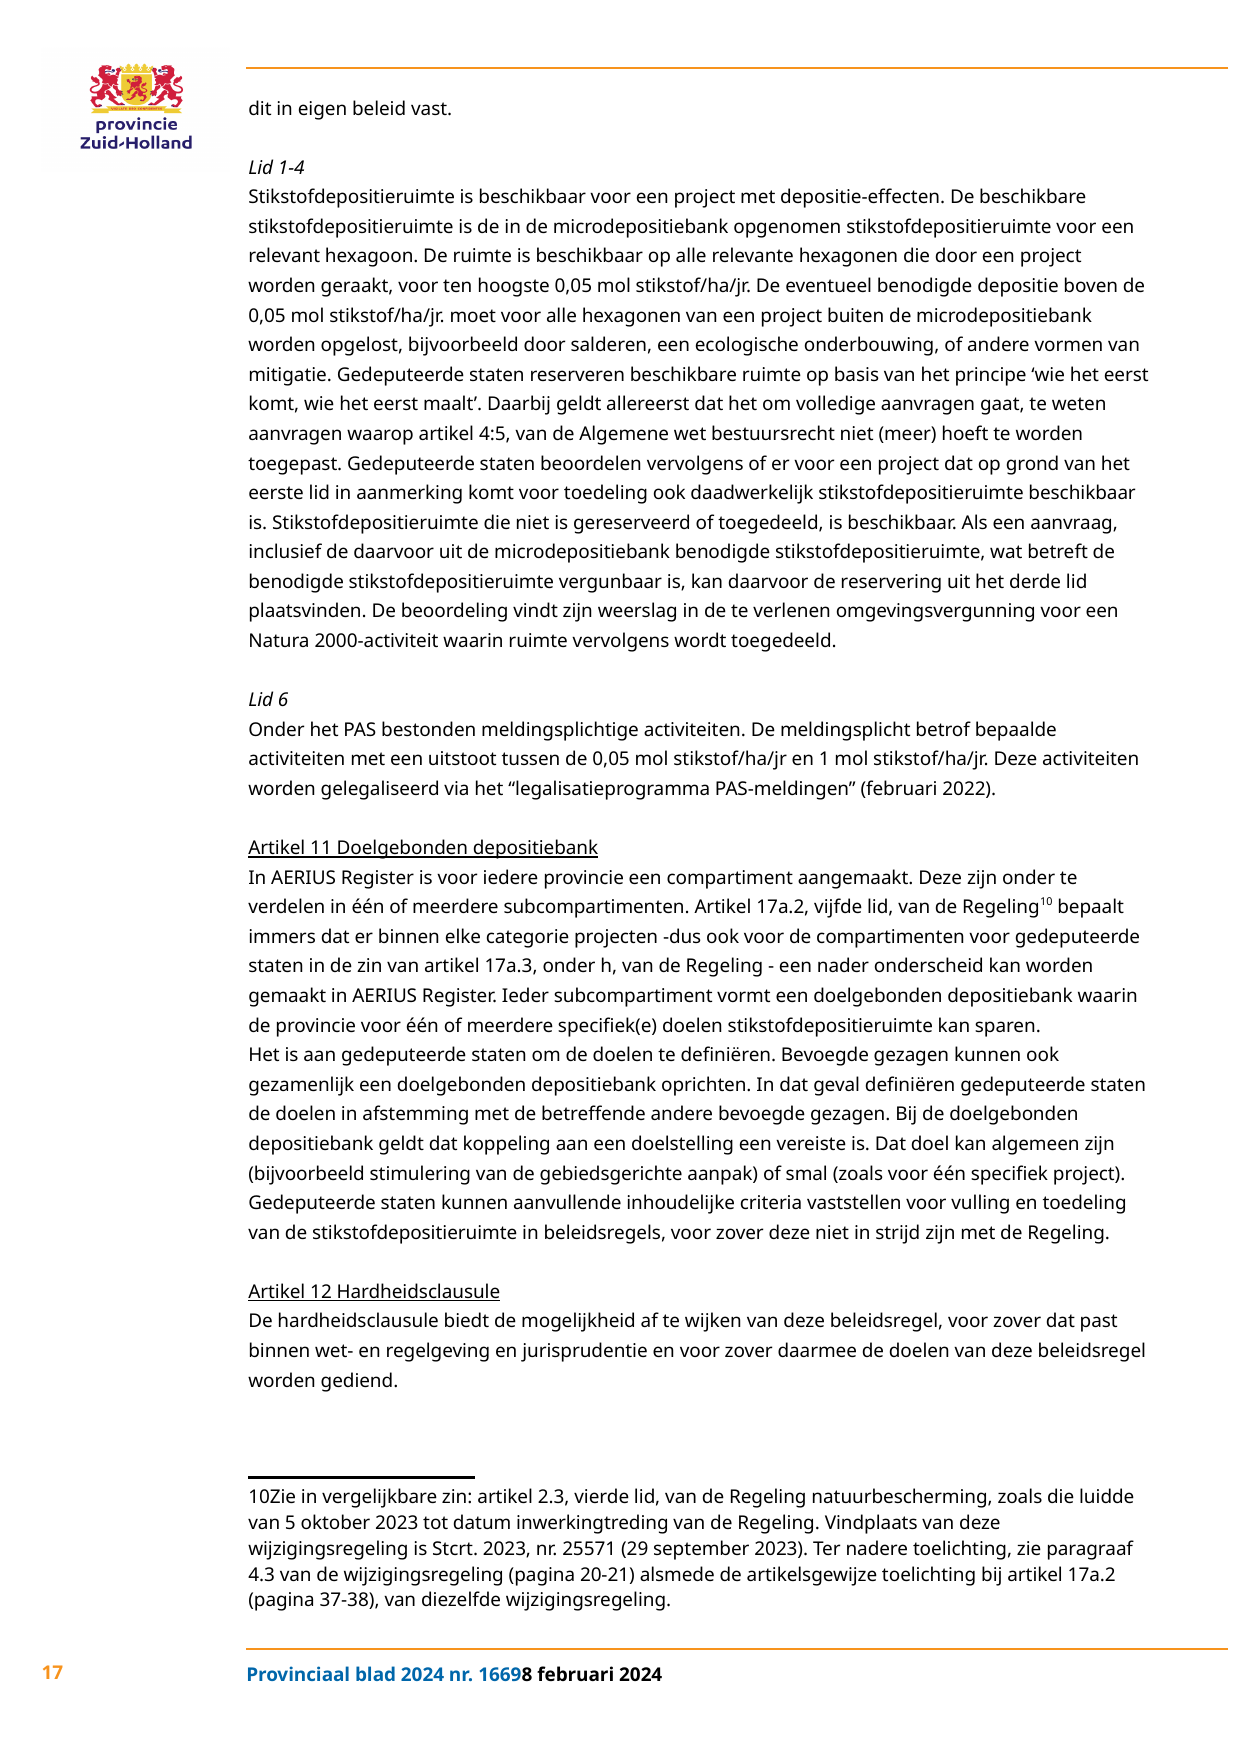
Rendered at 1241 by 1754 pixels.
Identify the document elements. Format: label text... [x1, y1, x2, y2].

text In AERIUS Register is voor iedere provincie een compartiment aangemaakt. Deze zijn onder te verdelen in één of meerdere subcompartimenten. Artikel 17a.2, vijfde lid, van de Regeling bepaalt immers dat er binnen elke categorie projecten -dus ook voor de compartimenten voor gedeputeerde staten in de zin van artikel 17a.3, onder h, van de Regeling - een nader onderscheid kan worden gemaakt in AERIUS Register. Ieder subcompartiment vormt een doelgebonden depositiebank waarin de provincie voor één of meerdere specifiek(e) doelen stikstofdepositieruimte kan sparen. [248, 864, 1152, 1038]
text Stikstofdepositieruimte is beschikbaar voor een project met depositie-effecten. De beschikbare stikstofdepositieruimte is de in de microdepositiebank opgenomen stikstofdepositieruimte voor een relevant hexagoon. De ruimte is beschikbaar op alle relevante hexagonen die door een project worden geraakt, voor ten hoogste 0,05 mol stikstof/ha/jr. De eventueel benodigde depositie boven de 0,05 mol stikstof/ha/jr. moet voor alle hexagonen van een project buiten de microdepositiebank worden opgelost, bijvoorbeeld door salderen, een ecologische onderbouwing, of andere vormen van mitigatie. Gedeputeerde staten reserveren beschikbare ruimte op basis van het principe ‘wie het eerst komt, wie het eerst maalt’. Daarbij geldt allereerst dat het om volledige aanvragen gaat, te weten aanvragen waarop artikel 4:5, van de Algemene wet bestuursrecht niet (meer) hoeft te worden toegepast. Gedeputeerde staten beoordelen vervolgens of er voor een project dat op grond van het eerste lid in aanmerking komt voor toedeling ook daadwerkelijk stikstofdepositieruimte beschikbaar is. Stikstofdepositieruimte die niet is gereserveerd of toegedeeld, is beschikbaar. Als een aanvraag, inclusief de daarvoor uit de microdepositiebank benodigde stikstofdepositieruimte, wat betreft de benodigde stikstofdepositieruimte vergunbaar is, kan daarvoor de reservering uit het derde lid plaatsvinden. De beoordeling vindt zijn weerslag in de te verlenen omgevingsvergunning voor een Natura 2000-activiteit waarin ruimte vervolgens wordt toegedeeld. [248, 183, 1152, 653]
text Lid 6 [248, 686, 1152, 712]
picture [41, 47, 231, 172]
text Artikel 12 Hardheidsclausule [248, 1278, 1152, 1304]
text Het is aan gedeputeerde staten om de doelen te definiëren. Bevoegde gezagen kunnen ook gezamenlijk een doelgebonden depositiebank oprichten. In dat geval definiëren gedeputeerde staten de doelen in afstemming met de betreffende andere bevoegde gezagen. Bij de doelgebonden depositiebank geldt dat koppeling aan een doelstelling een vereiste is. Dat doel kan algemeen zijn (bijvoorbeeld stimulering van de gebiedsgerichte aanpak) of smal (zoals voor één specifiek project). Gedeputeerde staten kunnen aanvullende inhoudelijke criteria vaststellen voor vulling en toedeling van de stikstofdepositieruimte in beleidsregels, voor zover deze niet in strijd zijn met de Regeling. [248, 1041, 1152, 1245]
text Lid 1-4 [248, 154, 1152, 180]
text dit in eigen beleid vast. [248, 95, 1152, 121]
text Zie in vergelijkbare zin: artikel 2.3, vierde lid, van de Regeling natuurbescherming, zoals die luidde van 5 oktober 2023 tot datum inwerkingtreding van de Regeling. Vindplaats van deze wijzigingsregeling is Stcrt. 2023, nr. 25571 (29 september 2023). Ter nadere toelichting, zie paragraaf 4.3 van de wijzigingsregeling (pagina 20-21) alsmede de artikelsgewijze toelichting bij artikel 17a.2 (pagina 37-38), van diezelfde wijzigingsregeling. [248, 1483, 1152, 1612]
text Onder het PAS bestonden meldingsplichtige activiteiten. De meldingsplicht betrof bepaalde activiteiten met een uitstoot tussen de 0,05 mol stikstof/ha/jr en 1 mol stikstof/ha/jr. Deze activiteiten worden gelegaliseerd via het “legalisatieprogramma PAS-meldingen” (februari 2022). [248, 716, 1152, 801]
text Artikel 11 Doelgebonden depositiebank [248, 834, 1152, 860]
text De hardheidsclausule biedt de mogelijkheid af te wijken van deze beleidsregel, voor zover dat past binnen wet- en regelgeving en jurisprudentie en voor zover daarmee de doelen van deze beleidsregel worden gediend. [248, 1308, 1152, 1393]
